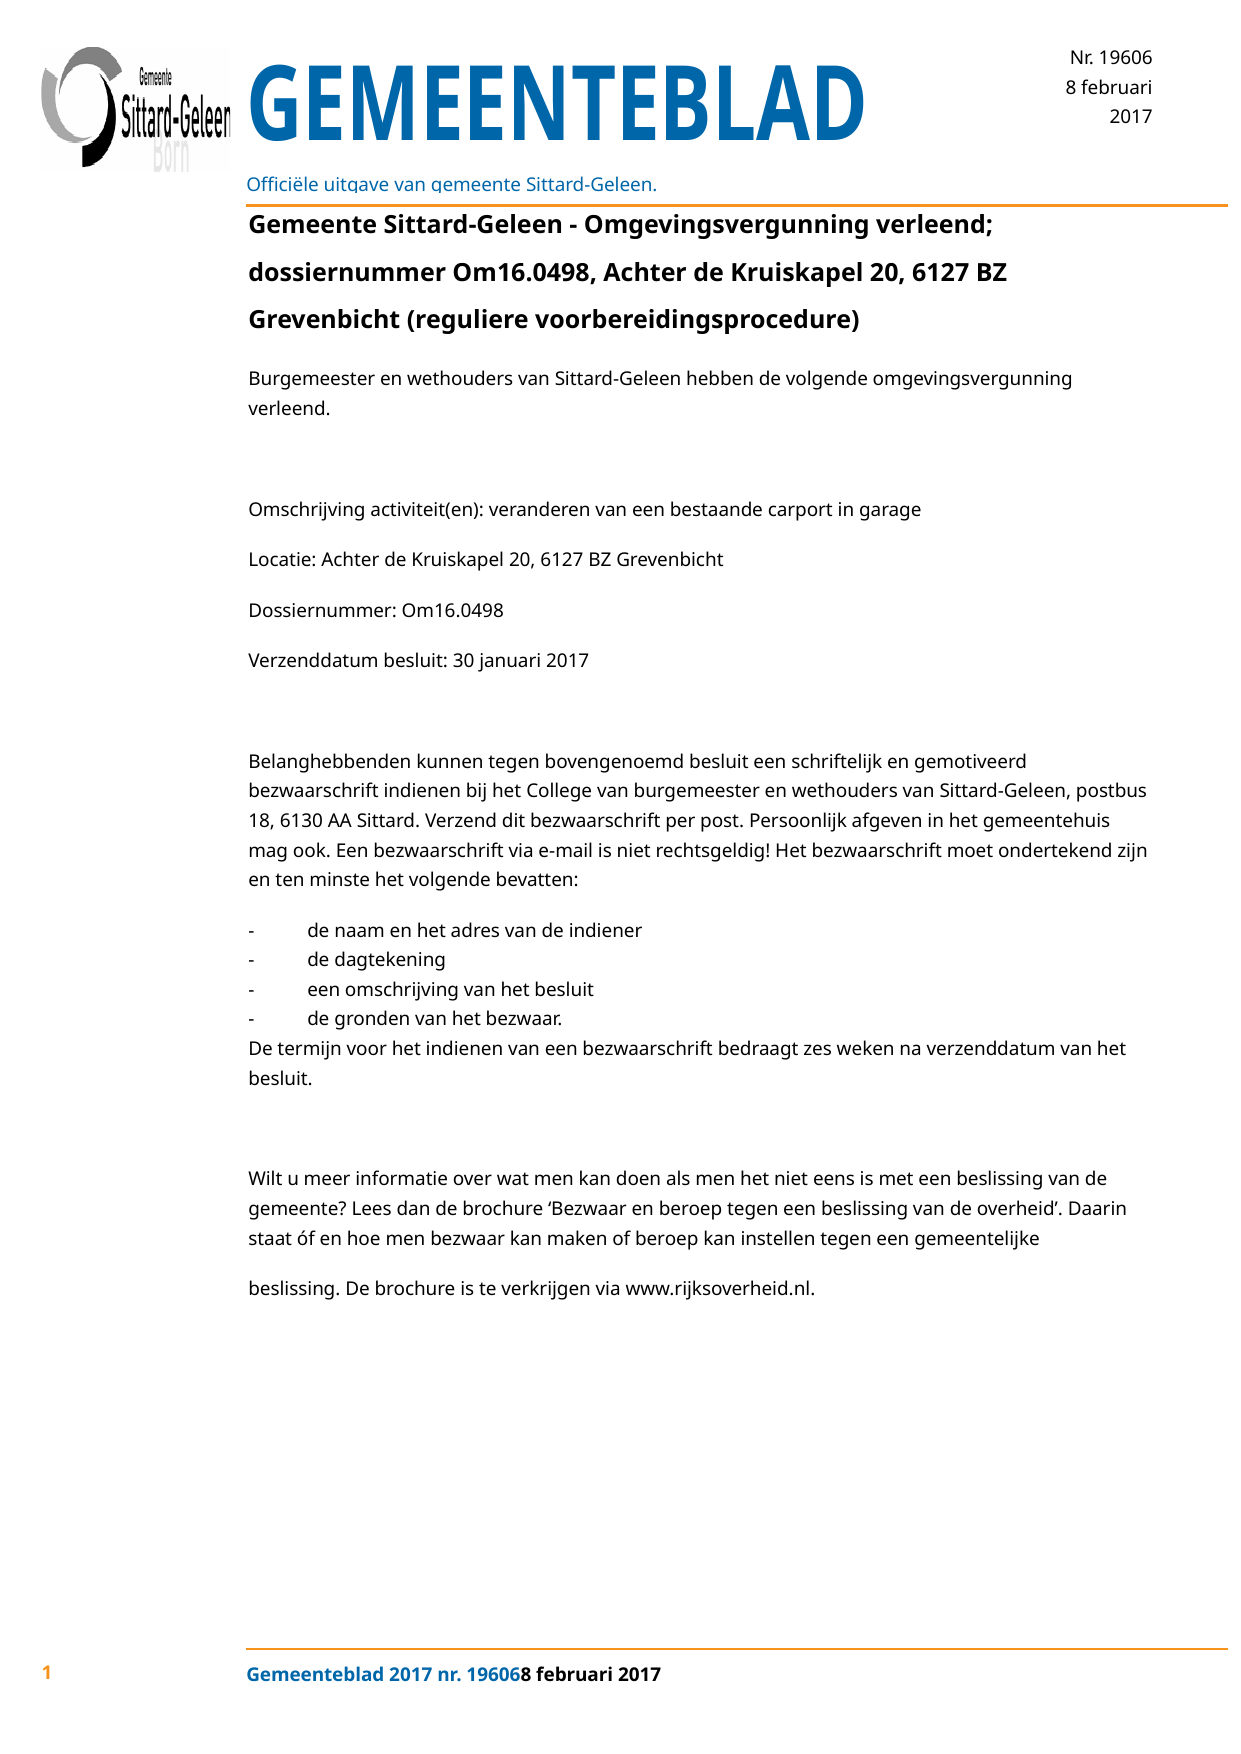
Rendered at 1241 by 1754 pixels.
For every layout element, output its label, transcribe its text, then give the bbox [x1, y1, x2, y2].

text Burgemeester en wethouders van Sittard-Geleen hebben de volgende omgevingsvergunning verleend. [248, 366, 1152, 421]
list een omschrijving van het besluit [248, 976, 1152, 1002]
picture [41, 47, 231, 172]
text Omschrijving activiteit(en): veranderen van een bestaande carport in garage [248, 496, 1152, 522]
text Dossiernummer: Om16.0498 [248, 597, 1152, 622]
text De termijn voor het indienen van een bezwaarschrift bedraagt zes weken na verzenddatum van het besluit. [248, 1035, 1152, 1090]
text beslissing. De brochure is te verkrijgen via www.rijksoverheid.nl. [248, 1275, 1152, 1301]
text Gemeente Sittard-Geleen - Omgevingsvergunning verleend; dossiernummer Om16.0498, Achter de Kruiskapel 20, 6127 BZ Grevenbicht (reguliere voorbereidingsprocedure) [248, 207, 1152, 336]
list de dagtekening [248, 946, 1152, 972]
text Wilt u meer informatie over wat men kan doen als men het niet eens is met een beslissing van de gemeente? Lees dan de brochure ‘Bezwaar en beroep tegen een beslissing van de overheid’. Daarin staat óf en hoe men bezwaar kan maken of beroep kan instellen tegen een gemeentelijke [248, 1166, 1152, 1250]
list de naam en het adres van de indiener [248, 917, 1152, 942]
text Locatie: Achter de Kruiskapel 20, 6127 BZ Grevenbicht [248, 546, 1152, 572]
list de gronden van het bezwaar. [248, 1006, 1152, 1031]
text Verzenddatum besluit: 30 januari 2017 [248, 647, 1152, 673]
text Belanghebbenden kunnen tegen bovengenoemd besluit een schriftelijk en gemotiveerd bezwaarschrift indienen bij het College van burgemeester en wethouders van Sittard-Geleen, postbus 18, 6130 AA Sittard. Verzend dit bezwaarschrift per post. Persoonlijk afgeven in het gemeentehuis mag ook. Een bezwaarschrift via e-mail is niet rechtsgeldig! Het bezwaarschrift moet ondertekend zijn en ten minste het volgende bevatten: [248, 748, 1152, 892]
